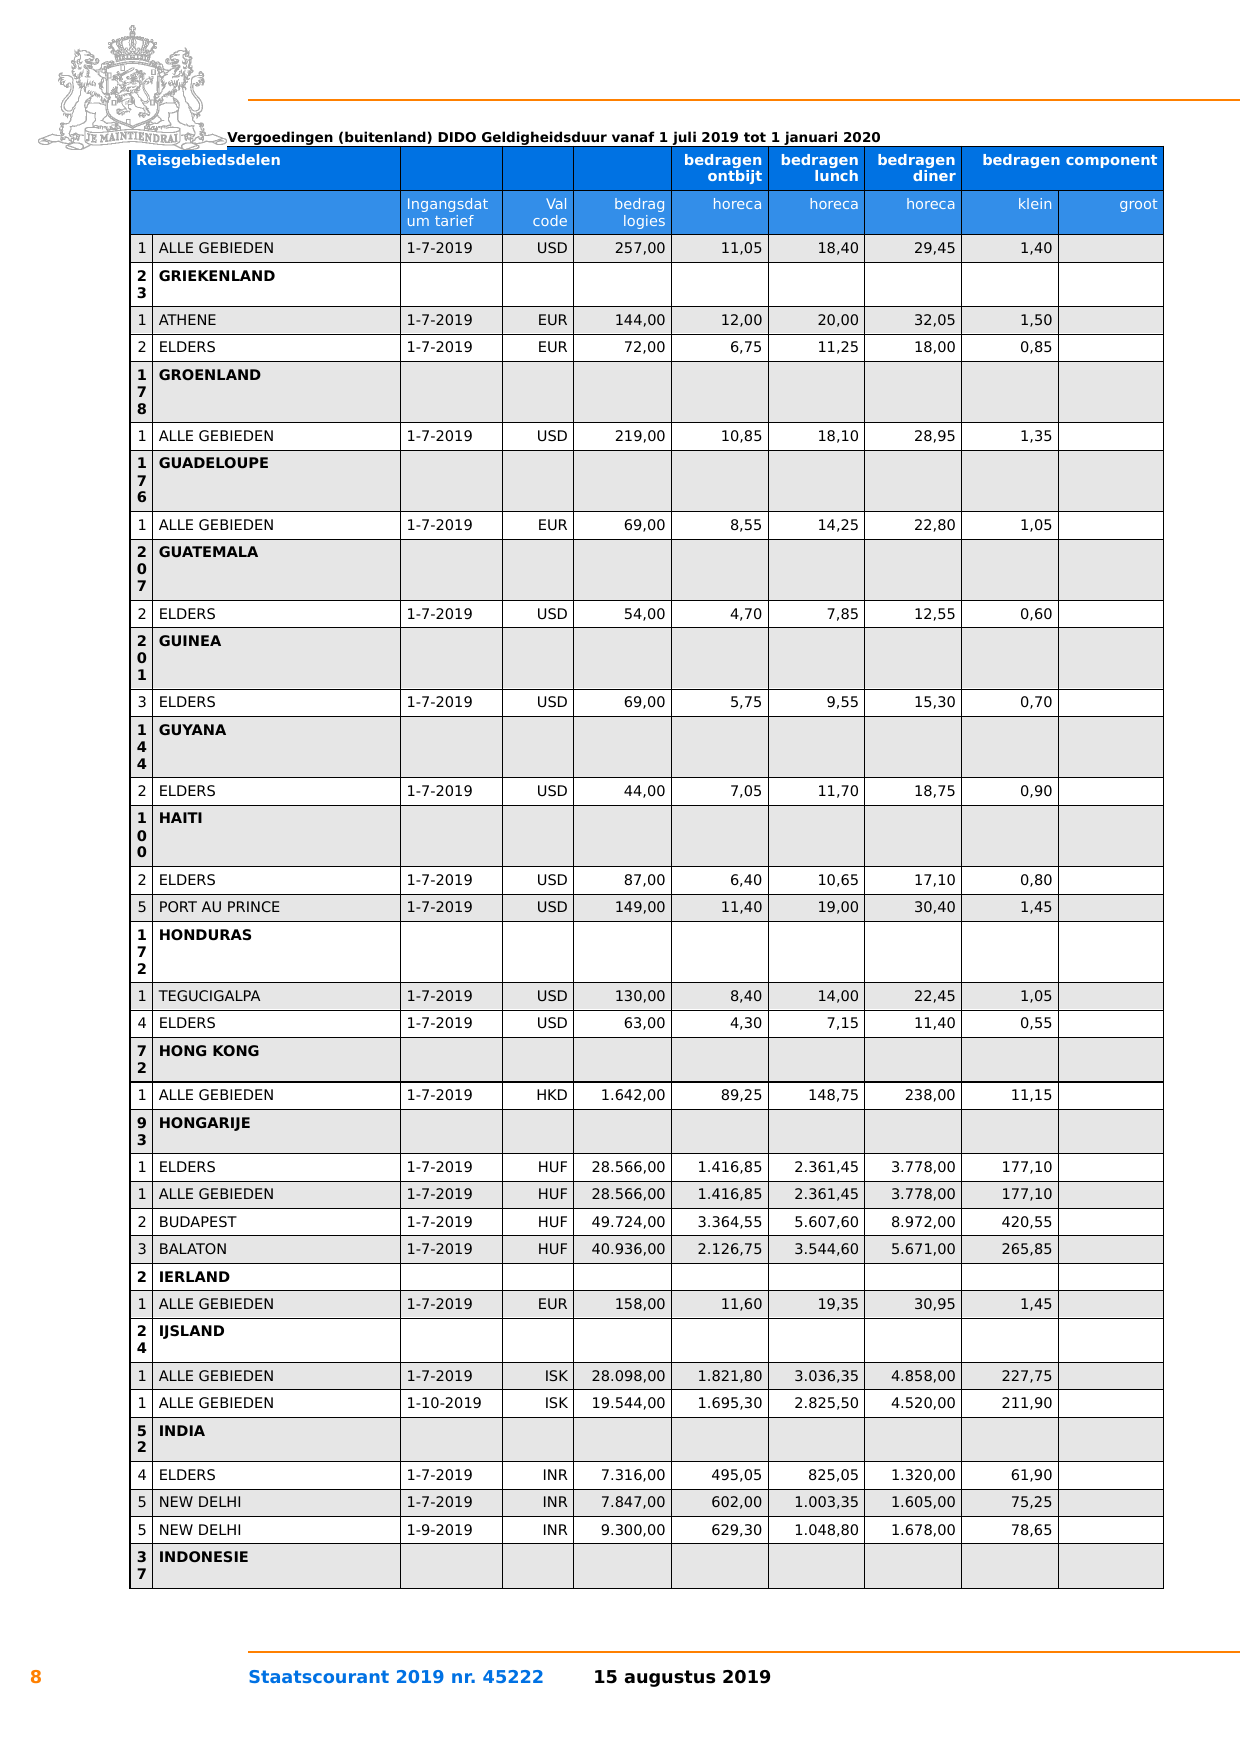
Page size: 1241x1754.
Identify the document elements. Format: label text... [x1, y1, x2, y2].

table_cell [1059, 1291, 1163, 1317]
table_cell 2 [131, 778, 152, 805]
table_cell [503, 451, 573, 511]
table_cell [1059, 235, 1163, 262]
table_cell 1-7-2019 [401, 778, 502, 805]
table_cell [401, 1544, 502, 1588]
table_cell 227,75 [962, 1363, 1058, 1389]
table_cell horeca [672, 191, 768, 234]
table_cell [962, 1038, 1058, 1081]
table_cell 3.544,60 [769, 1236, 864, 1263]
table_cell [769, 263, 864, 306]
table_cell [1059, 540, 1163, 600]
table_cell [1059, 512, 1163, 538]
table_cell 3.778,00 [865, 1154, 961, 1181]
table_cell [865, 1544, 961, 1588]
table_cell 2.126,75 [672, 1236, 768, 1263]
table_cell 257,00 [574, 235, 671, 262]
table_cell 2 [131, 335, 152, 361]
table_cell [1059, 983, 1163, 1009]
table_cell 265,85 [962, 1236, 1058, 1263]
table_cell [672, 540, 768, 600]
table_cell GROENLAND [153, 362, 400, 422]
table_cell 176 [131, 451, 152, 511]
table_cell 40.936,00 [574, 1236, 671, 1263]
table_cell 2 [131, 1209, 152, 1235]
table_cell Reisgebiedsdelen [131, 147, 400, 190]
table_cell 149,00 [574, 895, 671, 921]
table_cell 69,00 [574, 512, 671, 538]
table_cell [1059, 451, 1163, 511]
table_cell 1-7-2019 [401, 1083, 502, 1109]
table_cell ALLE GEBIEDEN [153, 1083, 400, 1109]
table_cell bedragen component [962, 147, 1163, 190]
table_cell 2 [131, 867, 152, 893]
table_cell USD [503, 423, 573, 450]
table_cell [401, 451, 502, 511]
table_cell [503, 806, 573, 866]
table_cell [672, 1544, 768, 1588]
table_cell 24 [131, 1319, 152, 1362]
table_cell 20,00 [769, 307, 864, 333]
table_cell [1059, 601, 1163, 627]
table_cell [769, 1544, 864, 1588]
table_cell 2.825,50 [769, 1390, 864, 1417]
table_cell USD [503, 778, 573, 805]
table_cell GUADELOUPE [153, 451, 400, 511]
table_cell 9.300,00 [574, 1517, 671, 1543]
table_cell 2.361,45 [769, 1154, 864, 1181]
table_cell 7,05 [672, 778, 768, 805]
table_cell USD [503, 895, 573, 921]
table_cell [1059, 362, 1163, 422]
table_cell [962, 1110, 1058, 1153]
table_cell [672, 1418, 768, 1461]
table_cell [769, 1264, 864, 1290]
table_cell 1 [131, 1390, 152, 1417]
table_cell 1-7-2019 [401, 1182, 502, 1208]
table_cell 5.671,00 [865, 1236, 961, 1263]
table_cell HKD [503, 1083, 573, 1109]
table_cell 7,15 [769, 1011, 864, 1037]
table_cell 44,00 [574, 778, 671, 805]
table_cell 3 [131, 690, 152, 716]
table_cell 1.320,00 [865, 1462, 961, 1488]
table_cell [574, 806, 671, 866]
table_cell HONG KONG [153, 1038, 400, 1081]
table_cell [769, 628, 864, 688]
table_cell 1-7-2019 [401, 307, 502, 333]
table_cell 1.821,80 [672, 1363, 768, 1389]
table_cell [1059, 1517, 1163, 1543]
table_cell 0,85 [962, 335, 1058, 361]
table_cell ATHENE [153, 307, 400, 333]
table_cell 18,10 [769, 423, 864, 450]
table_cell [962, 1418, 1058, 1461]
table_cell [769, 362, 864, 422]
table_cell 219,00 [574, 423, 671, 450]
table_cell 495,05 [672, 1462, 768, 1488]
table_cell ALLE GEBIEDEN [153, 1291, 400, 1317]
table_cell [769, 717, 864, 777]
table_cell IERLAND [153, 1264, 400, 1290]
table_cell 0,55 [962, 1011, 1058, 1037]
table_cell 144,00 [574, 307, 671, 333]
table_cell INDONESIE [153, 1544, 400, 1588]
table_cell 11,40 [672, 895, 768, 921]
table_cell IJSLAND [153, 1319, 400, 1362]
table_cell [401, 362, 502, 422]
table_cell [769, 1038, 864, 1081]
table_cell 23 [131, 263, 152, 306]
table_cell [865, 922, 961, 982]
table_cell 1-7-2019 [401, 690, 502, 716]
table_cell NEW DELHI [153, 1490, 400, 1516]
table_cell ELDERS [153, 601, 400, 627]
table_cell 32,05 [865, 307, 961, 333]
table_cell [865, 1264, 961, 1290]
table_cell [865, 1319, 961, 1362]
table_cell 14,00 [769, 983, 864, 1009]
table_cell 4.858,00 [865, 1363, 961, 1389]
table_cell [503, 1418, 573, 1461]
table_cell [574, 1110, 671, 1153]
table_cell [1059, 1182, 1163, 1208]
table_cell 5 [131, 1517, 152, 1543]
table_cell ALLE GEBIEDEN [153, 1390, 400, 1417]
table_cell [769, 1319, 864, 1362]
table_cell bedrag logies [574, 191, 671, 234]
table_cell [1059, 1236, 1163, 1263]
table_cell 238,00 [865, 1083, 961, 1109]
table_cell GUYANA [153, 717, 400, 777]
table_cell 1-7-2019 [401, 1363, 502, 1389]
table_cell [672, 1110, 768, 1153]
table_cell [503, 922, 573, 982]
table_cell [962, 628, 1058, 688]
table_cell 69,00 [574, 690, 671, 716]
table_cell GUATEMALA [153, 540, 400, 600]
table_cell [865, 1110, 961, 1153]
table_cell [574, 1544, 671, 1588]
table_cell [865, 263, 961, 306]
table_cell [865, 806, 961, 866]
table_cell [1059, 1363, 1163, 1389]
table_cell [503, 1544, 573, 1588]
table_cell 5 [131, 895, 152, 921]
table_cell 158,00 [574, 1291, 671, 1317]
table_cell [865, 362, 961, 422]
table_cell 0,80 [962, 867, 1058, 893]
table_cell [865, 540, 961, 600]
table_cell 2 [131, 601, 152, 627]
table_cell 172 [131, 922, 152, 982]
table_cell [1059, 1209, 1163, 1235]
table_cell 30,40 [865, 895, 961, 921]
table_cell 30,95 [865, 1291, 961, 1317]
table_cell ALLE GEBIEDEN [153, 1182, 400, 1208]
table_cell 19.544,00 [574, 1390, 671, 1417]
table_cell GUINEA [153, 628, 400, 688]
table_cell [574, 1319, 671, 1362]
table_cell 11,15 [962, 1083, 1058, 1109]
table_cell 1.678,00 [865, 1517, 961, 1543]
table_cell [503, 540, 573, 600]
table_cell ALLE GEBIEDEN [153, 1363, 400, 1389]
table_cell [401, 1418, 502, 1461]
table_cell [672, 1264, 768, 1290]
table_cell 5 [131, 1490, 152, 1516]
table_cell [574, 540, 671, 600]
table_cell GRIEKENLAND [153, 263, 400, 306]
table_cell [1059, 1038, 1163, 1081]
table_cell 61,90 [962, 1462, 1058, 1488]
table_cell [574, 362, 671, 422]
table_cell [962, 362, 1058, 422]
table_cell 17,10 [865, 867, 961, 893]
table_cell 19,35 [769, 1291, 864, 1317]
table_cell 11,70 [769, 778, 864, 805]
table_cell 22,45 [865, 983, 961, 1009]
table_cell 602,00 [672, 1490, 768, 1516]
table_cell 1.416,85 [672, 1154, 768, 1181]
table_cell 1.416,85 [672, 1182, 768, 1208]
table_cell [1059, 1418, 1163, 1461]
table_cell [962, 540, 1058, 600]
table_cell [503, 1264, 573, 1290]
table_cell 89,25 [672, 1083, 768, 1109]
table_cell [401, 1110, 502, 1153]
table_cell 1 [131, 307, 152, 333]
table_cell [1059, 778, 1163, 805]
table_cell [1059, 1490, 1163, 1516]
table_cell [1059, 1154, 1163, 1181]
table_cell 1-7-2019 [401, 983, 502, 1009]
table_cell 1-7-2019 [401, 235, 502, 262]
table_cell 1.605,00 [865, 1490, 961, 1516]
table_cell [769, 1418, 864, 1461]
table_cell [865, 1038, 961, 1081]
table_cell 1-10-2019 [401, 1390, 502, 1417]
table_cell [672, 263, 768, 306]
table_cell 29,45 [865, 235, 961, 262]
table_cell [769, 806, 864, 866]
table_cell 5,75 [672, 690, 768, 716]
table_cell [401, 1264, 502, 1290]
table_cell [1059, 1390, 1163, 1417]
table_cell [503, 263, 573, 306]
table_cell 1-7-2019 [401, 423, 502, 450]
table_cell 1 [131, 1291, 152, 1317]
table_cell 0,70 [962, 690, 1058, 716]
table_cell 11,60 [672, 1291, 768, 1317]
table_cell [1059, 335, 1163, 361]
table_cell 18,75 [865, 778, 961, 805]
table_cell [131, 191, 400, 234]
table_cell USD [503, 983, 573, 1009]
table_cell 201 [131, 628, 152, 688]
table_cell horeca [769, 191, 864, 234]
table_cell [865, 451, 961, 511]
table_cell 4,30 [672, 1011, 768, 1037]
table_cell 4,70 [672, 601, 768, 627]
table_cell INDIA [153, 1418, 400, 1461]
table_cell bedragen lunch [769, 147, 864, 190]
table_cell BALATON [153, 1236, 400, 1263]
table_cell [769, 540, 864, 600]
table_cell [1059, 717, 1163, 777]
table_cell 1.642,00 [574, 1083, 671, 1109]
table_cell [1059, 1462, 1163, 1488]
table_cell 12,00 [672, 307, 768, 333]
table_cell [503, 147, 573, 190]
table_cell [962, 717, 1058, 777]
table_cell klein [962, 191, 1058, 234]
table_cell 178 [131, 362, 152, 422]
table_cell [401, 1038, 502, 1081]
table_cell [1059, 867, 1163, 893]
table_cell [401, 1319, 502, 1362]
table_cell 1,35 [962, 423, 1058, 450]
table_cell HUF [503, 1209, 573, 1235]
table_cell 7.316,00 [574, 1462, 671, 1488]
table_cell 28.566,00 [574, 1154, 671, 1181]
table_cell ELDERS [153, 867, 400, 893]
table_cell [574, 1038, 671, 1081]
table_cell Val code [503, 191, 573, 234]
table_cell [672, 806, 768, 866]
table_cell 54,00 [574, 601, 671, 627]
table_cell [962, 1544, 1058, 1588]
table_cell ISK [503, 1363, 573, 1389]
table_cell 1.695,30 [672, 1390, 768, 1417]
table_cell [865, 1418, 961, 1461]
table_cell Ingangsdatum tarief [401, 191, 502, 234]
table_cell HUF [503, 1154, 573, 1181]
table_cell HAITI [153, 806, 400, 866]
table_cell [574, 717, 671, 777]
table_cell NEW DELHI [153, 1517, 400, 1543]
table_cell 1,40 [962, 235, 1058, 262]
table_cell [401, 717, 502, 777]
table_cell 5.607,60 [769, 1209, 864, 1235]
table_cell 1-7-2019 [401, 1462, 502, 1488]
table_cell EUR [503, 1291, 573, 1317]
table_cell [1059, 263, 1163, 306]
table_cell [962, 806, 1058, 866]
table_cell 177,10 [962, 1182, 1058, 1208]
table_cell [672, 717, 768, 777]
table_cell 3.036,35 [769, 1363, 864, 1389]
table_cell 207 [131, 540, 152, 600]
table_cell ELDERS [153, 778, 400, 805]
table_cell PORT AU PRINCE [153, 895, 400, 921]
table_cell 1-7-2019 [401, 1291, 502, 1317]
table_cell 1-7-2019 [401, 1154, 502, 1181]
table_cell [1059, 1011, 1163, 1037]
table_cell 1 [131, 423, 152, 450]
table_cell ISK [503, 1390, 573, 1417]
table_cell horeca [865, 191, 961, 234]
table_cell [503, 1038, 573, 1081]
table_cell 1 [131, 235, 152, 262]
table_cell 8,55 [672, 512, 768, 538]
table_cell [1059, 922, 1163, 982]
table_cell ALLE GEBIEDEN [153, 235, 400, 262]
table_cell EUR [503, 512, 573, 538]
table_cell 18,40 [769, 235, 864, 262]
table_cell 4 [131, 1462, 152, 1488]
table_cell [503, 1110, 573, 1153]
table_cell bedragen diner [865, 147, 961, 190]
table_cell [401, 263, 502, 306]
table_cell [1059, 628, 1163, 688]
table_cell 1.003,35 [769, 1490, 864, 1516]
table_cell EUR [503, 307, 573, 333]
table_cell BUDAPEST [153, 1209, 400, 1235]
table_cell 1,50 [962, 307, 1058, 333]
table_cell 78,65 [962, 1517, 1058, 1543]
table_cell [574, 147, 671, 190]
table_cell 211,90 [962, 1390, 1058, 1417]
table_cell 1-7-2019 [401, 1011, 502, 1037]
table_cell 22,80 [865, 512, 961, 538]
table_cell ELDERS [153, 1011, 400, 1037]
table_cell [503, 362, 573, 422]
table_cell 1-7-2019 [401, 895, 502, 921]
table_cell bedragen ontbijt [672, 147, 768, 190]
table_cell HONGARIJE [153, 1110, 400, 1153]
table_cell 0,60 [962, 601, 1058, 627]
table_cell groot [1059, 191, 1163, 234]
table_cell ALLE GEBIEDEN [153, 512, 400, 538]
table_cell [1059, 1264, 1163, 1290]
table_cell 9,55 [769, 690, 864, 716]
table_cell 18,00 [865, 335, 961, 361]
table_cell 1 [131, 1083, 152, 1109]
table_cell 7,85 [769, 601, 864, 627]
table_cell 1 [131, 1363, 152, 1389]
table_cell [962, 1264, 1058, 1290]
table_cell [574, 1418, 671, 1461]
table_cell ELDERS [153, 335, 400, 361]
table_cell USD [503, 601, 573, 627]
table_cell 63,00 [574, 1011, 671, 1037]
table_cell 49.724,00 [574, 1209, 671, 1235]
table_cell [401, 922, 502, 982]
table_cell [672, 1319, 768, 1362]
table_cell 0,90 [962, 778, 1058, 805]
table_cell 2 [131, 1264, 152, 1290]
table_cell HUF [503, 1236, 573, 1263]
table_cell 1-7-2019 [401, 1236, 502, 1263]
table_cell 148,75 [769, 1083, 864, 1109]
table_cell 93 [131, 1110, 152, 1153]
table_cell 1,05 [962, 983, 1058, 1009]
table_cell ELDERS [153, 1462, 400, 1488]
table_cell [574, 263, 671, 306]
table_cell [672, 362, 768, 422]
table_cell [672, 922, 768, 982]
table_cell 28.566,00 [574, 1182, 671, 1208]
table_cell [865, 628, 961, 688]
table_header Vergoedingen (buitenland) DIDO Geldigheidsduur vanaf 1 juli 2019 tot 1 januari 2020 [227, 130, 1163, 146]
table_cell ALLE GEBIEDEN [153, 423, 400, 450]
table_cell 10,65 [769, 867, 864, 893]
table_cell 1-7-2019 [401, 1209, 502, 1235]
table_cell 1.048,80 [769, 1517, 864, 1543]
table_cell 3.778,00 [865, 1182, 961, 1208]
table_cell 629,30 [672, 1517, 768, 1543]
table_cell 1,45 [962, 1291, 1058, 1317]
table_cell 2.361,45 [769, 1182, 864, 1208]
table_cell [1059, 806, 1163, 866]
table_cell USD [503, 235, 573, 262]
table_cell [769, 1110, 864, 1153]
table_cell 130,00 [574, 983, 671, 1009]
table_cell [769, 922, 864, 982]
table_cell 28,95 [865, 423, 961, 450]
table_cell [672, 628, 768, 688]
table_cell 8,40 [672, 983, 768, 1009]
table_cell [1059, 1319, 1163, 1362]
table_cell [503, 1319, 573, 1362]
table_cell 8.972,00 [865, 1209, 961, 1235]
table_cell [1059, 690, 1163, 716]
table_cell INR [503, 1462, 573, 1488]
table_cell [401, 806, 502, 866]
table_cell INR [503, 1490, 573, 1516]
table_cell 4.520,00 [865, 1390, 961, 1417]
table_cell 6,75 [672, 335, 768, 361]
table_cell INR [503, 1517, 573, 1543]
table_cell 144 [131, 717, 152, 777]
table_cell 1 [131, 1154, 152, 1181]
table_cell EUR [503, 335, 573, 361]
table_cell [672, 451, 768, 511]
table_cell 87,00 [574, 867, 671, 893]
table_cell ELDERS [153, 690, 400, 716]
table_cell 11,40 [865, 1011, 961, 1037]
table_cell [1059, 895, 1163, 921]
table_cell 11,25 [769, 335, 864, 361]
table_cell 14,25 [769, 512, 864, 538]
table_cell USD [503, 690, 573, 716]
table_cell 1-9-2019 [401, 1517, 502, 1543]
table_cell 1-7-2019 [401, 335, 502, 361]
table_cell 19,00 [769, 895, 864, 921]
table_cell [574, 1264, 671, 1290]
table_cell 1,05 [962, 512, 1058, 538]
table_cell [672, 1038, 768, 1081]
table_cell [1059, 1544, 1163, 1588]
table_cell 6,40 [672, 867, 768, 893]
table_cell TEGUCIGALPA [153, 983, 400, 1009]
table_cell 11,05 [672, 235, 768, 262]
table_cell 1-7-2019 [401, 601, 502, 627]
table_cell 1-7-2019 [401, 1490, 502, 1516]
table_cell [1059, 1083, 1163, 1109]
table_cell 75,25 [962, 1490, 1058, 1516]
table_cell 825,05 [769, 1462, 864, 1488]
table_cell [503, 628, 573, 688]
table_cell [1059, 307, 1163, 333]
table_cell 1,45 [962, 895, 1058, 921]
table_cell [769, 451, 864, 511]
table_cell [574, 628, 671, 688]
table_cell [962, 1319, 1058, 1362]
table_cell 1 [131, 1182, 152, 1208]
table_cell HUF [503, 1182, 573, 1208]
table_cell 1 [131, 983, 152, 1009]
table_cell [574, 922, 671, 982]
table_cell 52 [131, 1418, 152, 1461]
table_cell 1-7-2019 [401, 867, 502, 893]
table_cell [574, 451, 671, 511]
table_cell USD [503, 1011, 573, 1037]
table_cell [1059, 1110, 1163, 1153]
table_cell HONDURAS [153, 922, 400, 982]
table_cell [401, 147, 502, 190]
table_cell 72 [131, 1038, 152, 1081]
picture [38, 25, 227, 150]
table_cell [401, 628, 502, 688]
table_cell 177,10 [962, 1154, 1058, 1181]
table_cell [865, 717, 961, 777]
table_cell 37 [131, 1544, 152, 1588]
table_cell ELDERS [153, 1154, 400, 1181]
table_cell 420,55 [962, 1209, 1058, 1235]
table_cell 7.847,00 [574, 1490, 671, 1516]
table_cell [1059, 423, 1163, 450]
table_cell 28.098,00 [574, 1363, 671, 1389]
table_cell 1 [131, 512, 152, 538]
table_cell 100 [131, 806, 152, 866]
table_cell [503, 717, 573, 777]
table_cell 72,00 [574, 335, 671, 361]
table_cell 1-7-2019 [401, 512, 502, 538]
table_cell [962, 263, 1058, 306]
table_cell 15,30 [865, 690, 961, 716]
table_cell 3.364,55 [672, 1209, 768, 1235]
table_cell [962, 922, 1058, 982]
table_cell 3 [131, 1236, 152, 1263]
table_cell 10,85 [672, 423, 768, 450]
table_cell [401, 540, 502, 600]
table_cell 12,55 [865, 601, 961, 627]
table_cell USD [503, 867, 573, 893]
table_cell [962, 451, 1058, 511]
table_cell 4 [131, 1011, 152, 1037]
